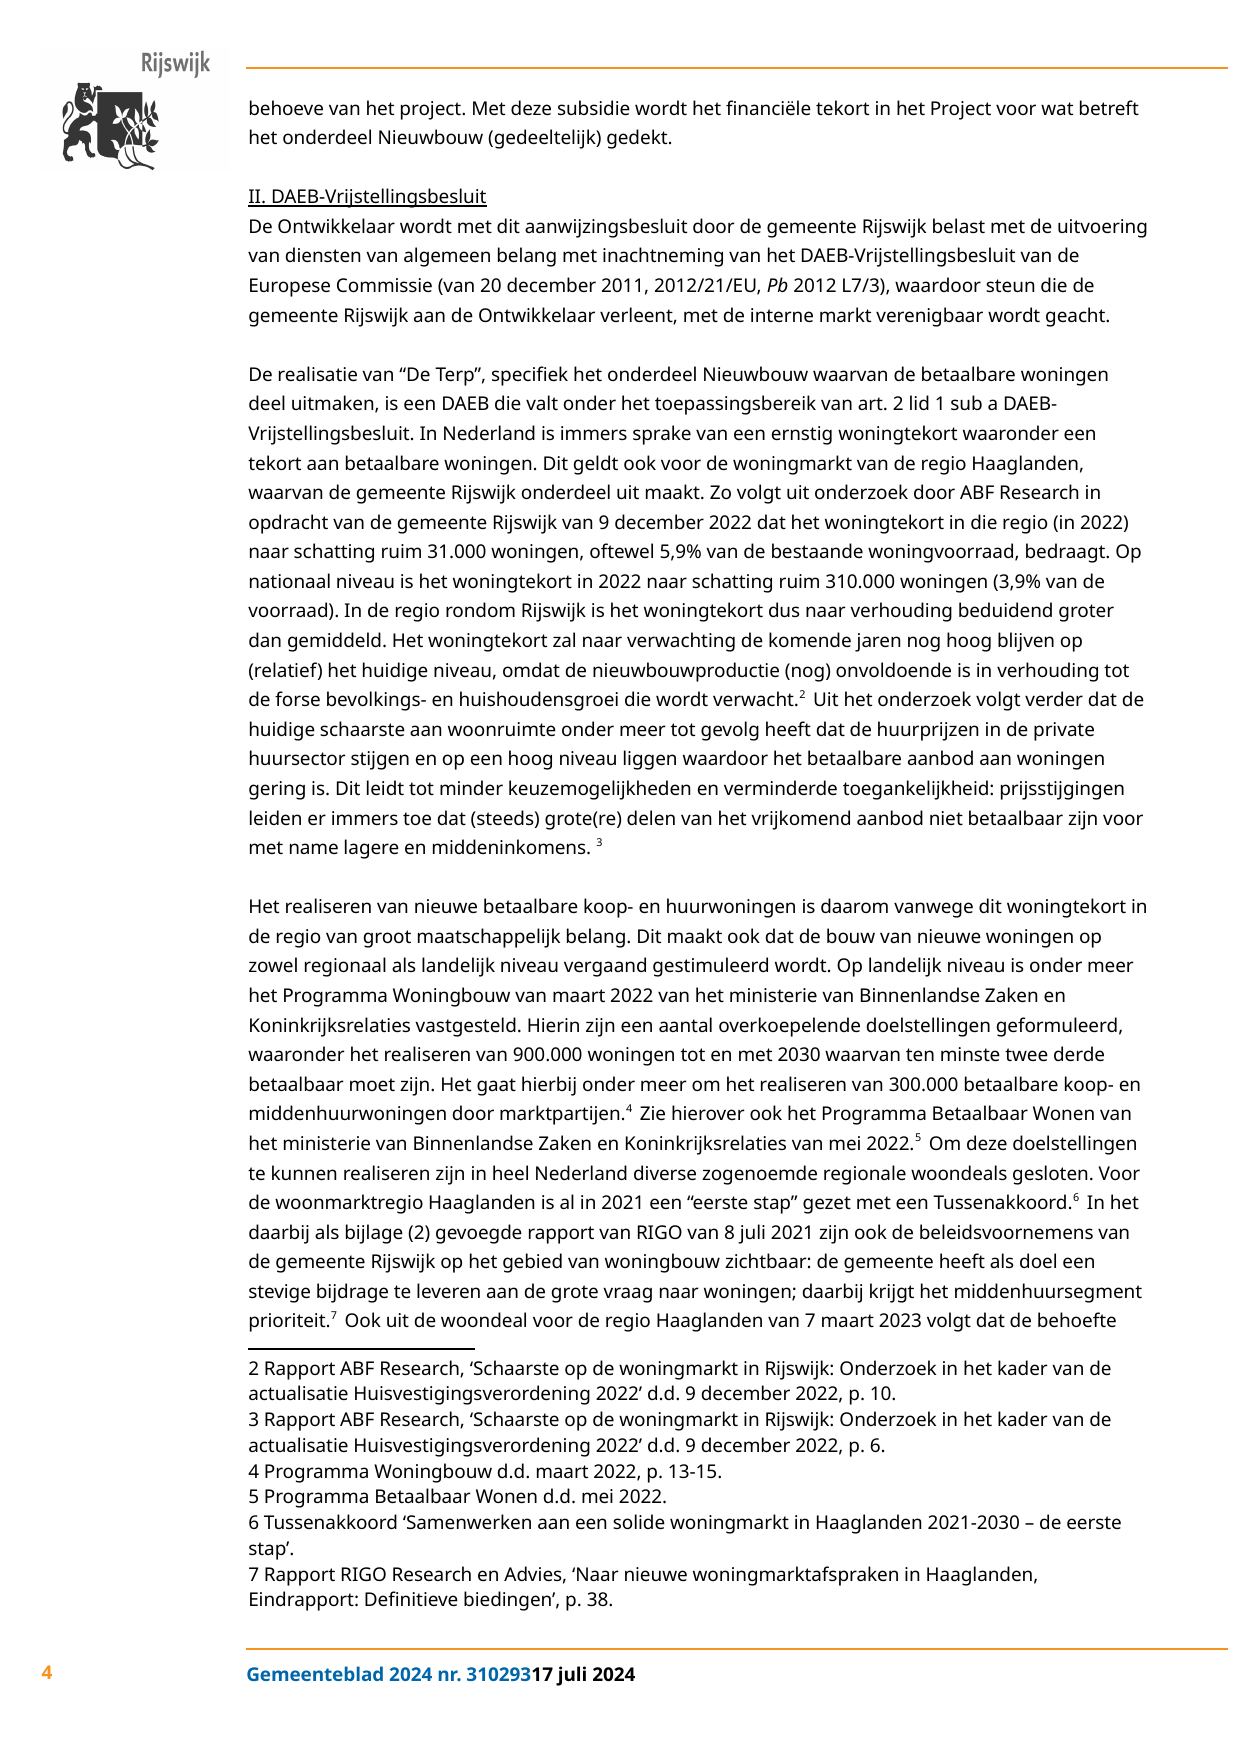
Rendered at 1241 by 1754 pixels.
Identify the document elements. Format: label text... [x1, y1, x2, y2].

picture [41, 47, 231, 172]
text II. DAEB-Vrijstellingsbesluit [248, 183, 1152, 209]
text Programma Betaalbaar Wonen d.d. mei 2022. [248, 1483, 1152, 1509]
text behoeve van het project. Met deze subsidie wordt het financiële tekort in het Project voor wat betreft het onderdeel Nieuwbouw (gedeeltelijk) gedekt. [248, 95, 1152, 150]
text Rapport ABF Research, ‘Schaarste op de woningmarkt in Rijswijk: Onderzoek in het kader van de actualisatie Huisvestigingsverordening 2022’ d.d. 9 december 2022, p. 10. [248, 1355, 1152, 1406]
text Rapport ABF Research, ‘Schaarste op de woningmarkt in Rijswijk: Onderzoek in het kader van de actualisatie Huisvestigingsverordening 2022’ d.d. 9 december 2022, p. 6. [248, 1406, 1152, 1458]
text Tussenakkoord ‘Samenwerken aan een solide woningmarkt in Haaglanden 2021-2030 – de eerste stap’. [248, 1509, 1152, 1561]
text De realisatie van “De Terp”, specifiek het onderdeel Nieuwbouw waarvan de betaalbare woningen deel uitmaken, is een DAEB die valt onder het toepassingsbereik van art. 2 lid 1 sub a DAEB-Vrijstellingsbesluit. In Nederland is immers sprake van een ernstig woningtekort waaronder een tekort aan betaalbare woningen. Dit geldt ook voor de woningmarkt van de regio Haaglanden, waarvan de gemeente Rijswijk onderdeel uit maakt. Zo volgt uit onderzoek door ABF Research in opdracht van de gemeente Rijswijk van 9 december 2022 dat het woningtekort in die regio (in 2022) naar schatting ruim 31.000 woningen, oftewel 5,9% van de bestaande woningvoorraad, bedraagt. Op nationaal niveau is het woningtekort in 2022 naar schatting ruim 310.000 woningen (3,9% van de voorraad). In de regio rondom Rijswijk is het woningtekort dus naar verhouding beduidend groter dan gemiddeld. Het woningtekort zal naar verwachting de komende jaren nog hoog blijven op (relatief) het huidige niveau, omdat de nieuwbouwproductie (nog) onvoldoende is in verhouding tot de forse bevolkings- en huishoudensgroei die wordt verwacht. Uit het onderzoek volgt verder dat de huidige schaarste aan woonruimte onder meer tot gevolg heeft dat de huurprijzen in de private huursector stijgen en op een hoog niveau liggen waardoor het betaalbare aanbod aan woningen gering is. Dit leidt tot minder keuzemogelijkheden en verminderde toegankelijkheid: prijsstijgingen leiden er immers toe dat (steeds) grote(re) delen van het vrijkomend aanbod niet betaalbaar zijn voor met name lagere en middeninkomens. [248, 361, 1152, 860]
text De Ontwikkelaar wordt met dit aanwijzingsbesluit door de gemeente Rijswijk belast met de uitvoering van diensten van algemeen belang met inachtneming van het DAEB-Vrijstellingsbesluit van de Europese Commissie (van 20 december 2011, 2012/21/EU, Pb 2012 L7/3), waardoor steun die de gemeente Rijswijk aan de Ontwikkelaar verleent, met de interne markt verenigbaar wordt geacht. [248, 213, 1152, 328]
text Het realiseren van nieuwe betaalbare koop- en huurwoningen is daarom vanwege dit woningtekort in de regio van groot maatschappelijk belang. Dit maakt ook dat de bouw van nieuwe woningen op zowel regionaal als landelijk niveau vergaand gestimuleerd wordt. Op landelijk niveau is onder meer het Programma Woningbouw van maart 2022 van het ministerie van Binnenlandse Zaken en Koninkrijksrelaties vastgesteld. Hierin zijn een aantal overkoepelende doelstellingen geformuleerd, waaronder het realiseren van 900.000 woningen tot en met 2030 waarvan ten minste twee derde betaalbaar moet zijn. Het gaat hierbij onder meer om het realiseren van 300.000 betaalbare koop- en middenhuurwoningen door marktpartijen. Zie hierover ook het Programma Betaalbaar Wonen van het ministerie van Binnenlandse Zaken en Koninkrijksrelaties van mei 2022. Om deze doelstellingen te kunnen realiseren zijn in heel Nederland diverse zogenoemde regionale woondeals gesloten. Voor de woonmarktregio Haaglanden is al in 2021 een “eerste stap” gezet met een Tussenakkoord. In het daarbij als bijlage (2) gevoegde rapport van RIGO van 8 juli 2021 zijn ook de beleidsvoornemens van de gemeente Rijswijk op het gebied van woningbouw zichtbaar: de gemeente heeft als doel een stevige bijdrage te leveren aan de grote vraag naar woningen; daarbij krijgt het middenhuursegment prioriteit. Ook uit de woondeal voor de regio Haaglanden van 7 maart 2023 volgt dat de behoefte [248, 893, 1152, 1333]
text Rapport RIGO Research en Advies, ‘Naar nieuwe woningmarktafspraken in Haaglanden, Eindrapport: Definitieve biedingen’, p. 38. [248, 1561, 1152, 1612]
text Programma Woningbouw d.d. maart 2022, p. 13-15. [248, 1458, 1152, 1483]
